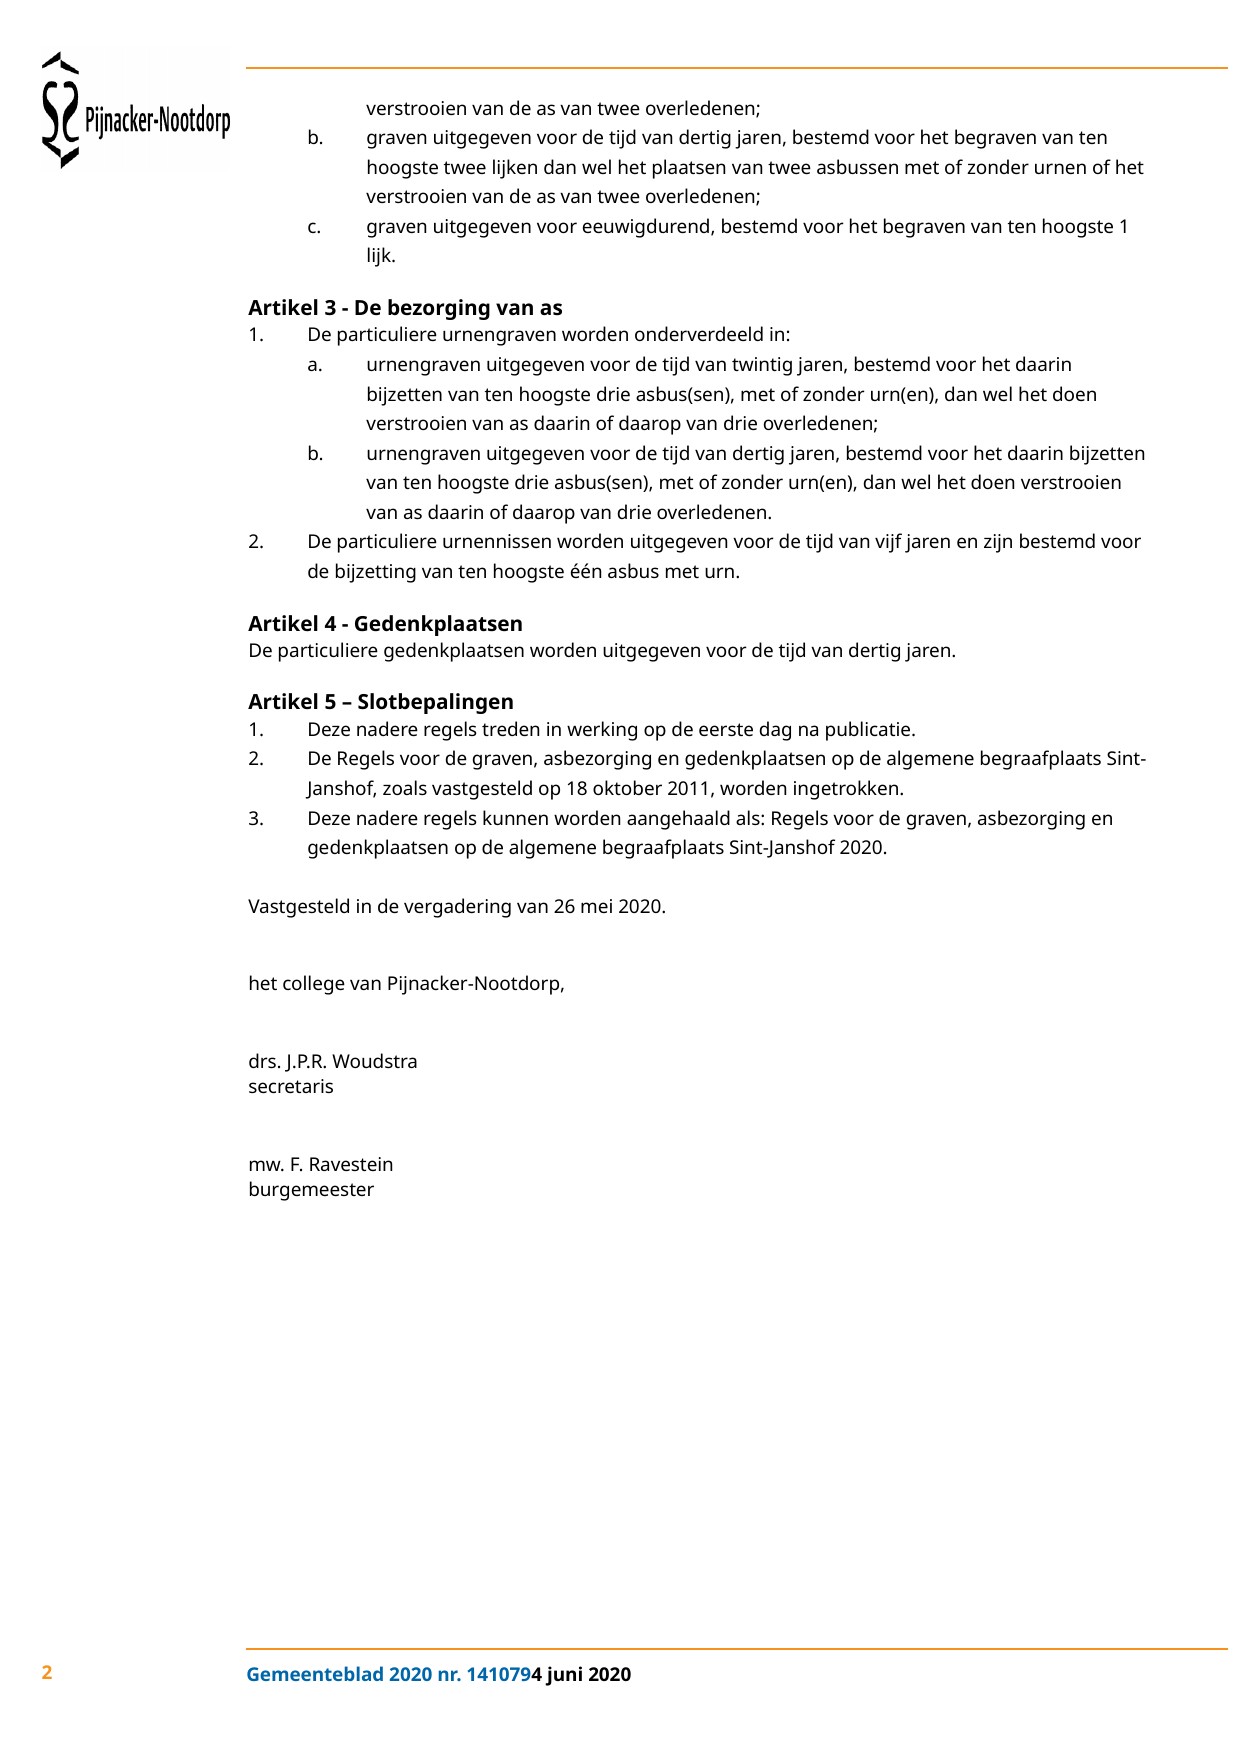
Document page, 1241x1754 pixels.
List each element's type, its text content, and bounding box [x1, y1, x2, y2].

text De particuliere gedenkplaatsen worden uitgegeven voor de tijd van dertig jaren. [248, 637, 1152, 663]
text Artikel 4 - Gedenkplaatsen [248, 609, 1152, 637]
list urnengraven uitgegeven voor de tijd van twintig jaren, bestemd voor het daarin bijzetten van ten hoogste drie asbus(sen), met of zonder urn(en), dan wel het doen verstrooien van as daarin of daarop van drie overledenen; [307, 351, 1152, 436]
list Deze nadere regels treden in werking op de eerste dag na publicatie. [248, 716, 1152, 742]
list De particuliere urnengraven worden onderverdeeld in: [248, 322, 1152, 347]
list graven uitgegeven voor eeuwigdurend, bestemd voor het begraven van ten hoogste 1 lijk. [307, 213, 1152, 268]
text Artikel 5 – Slotbepalingen [248, 687, 1152, 716]
list graven uitgegeven voor de tijd van dertig jaren, bestemd voor het begraven van ten hoogste twee lijken dan wel het plaatsen van twee asbussen met of zonder urnen of het verstrooien van de as van twee overledenen; [307, 124, 1152, 209]
text secretaris [248, 1073, 1152, 1099]
text het college van Pijnacker-Nootdorp, [248, 971, 1152, 996]
text mw. F. Ravestein [248, 1151, 1152, 1176]
text Artikel 3 - De bezorging van as [248, 293, 1152, 322]
text Vastgesteld in de vergadering van 26 mei 2020. [248, 893, 1152, 919]
list urnengraven uitgegeven voor de tijd van dertig jaren, bestemd voor het daarin bijzetten van ten hoogste drie asbus(sen), met of zonder urn(en), dan wel het doen verstrooien van as daarin of daarop van drie overledenen. [307, 440, 1152, 525]
list verstrooien van de as van twee overledenen; [307, 95, 1152, 121]
picture [41, 47, 231, 172]
list De Regels voor de graven, asbezorging en gedenkplaatsen op de algemene begraafplaats Sint-Janshof, zoals vastgesteld op 18 oktober 2011, worden ingetrokken. [248, 746, 1152, 801]
text drs. J.P.R. Woudstra [248, 1048, 1152, 1073]
list De particuliere urnennissen worden uitgegeven voor de tijd van vijf jaren en zijn bestemd voor de bijzetting van ten hoogste één asbus met urn. [248, 529, 1152, 584]
text burgemeester [248, 1176, 1152, 1202]
list Deze nadere regels kunnen worden aangehaald als: Regels voor de graven, asbezorging en gedenkplaatsen op de algemene begraafplaats Sint-Janshof 2020. [248, 805, 1152, 860]
